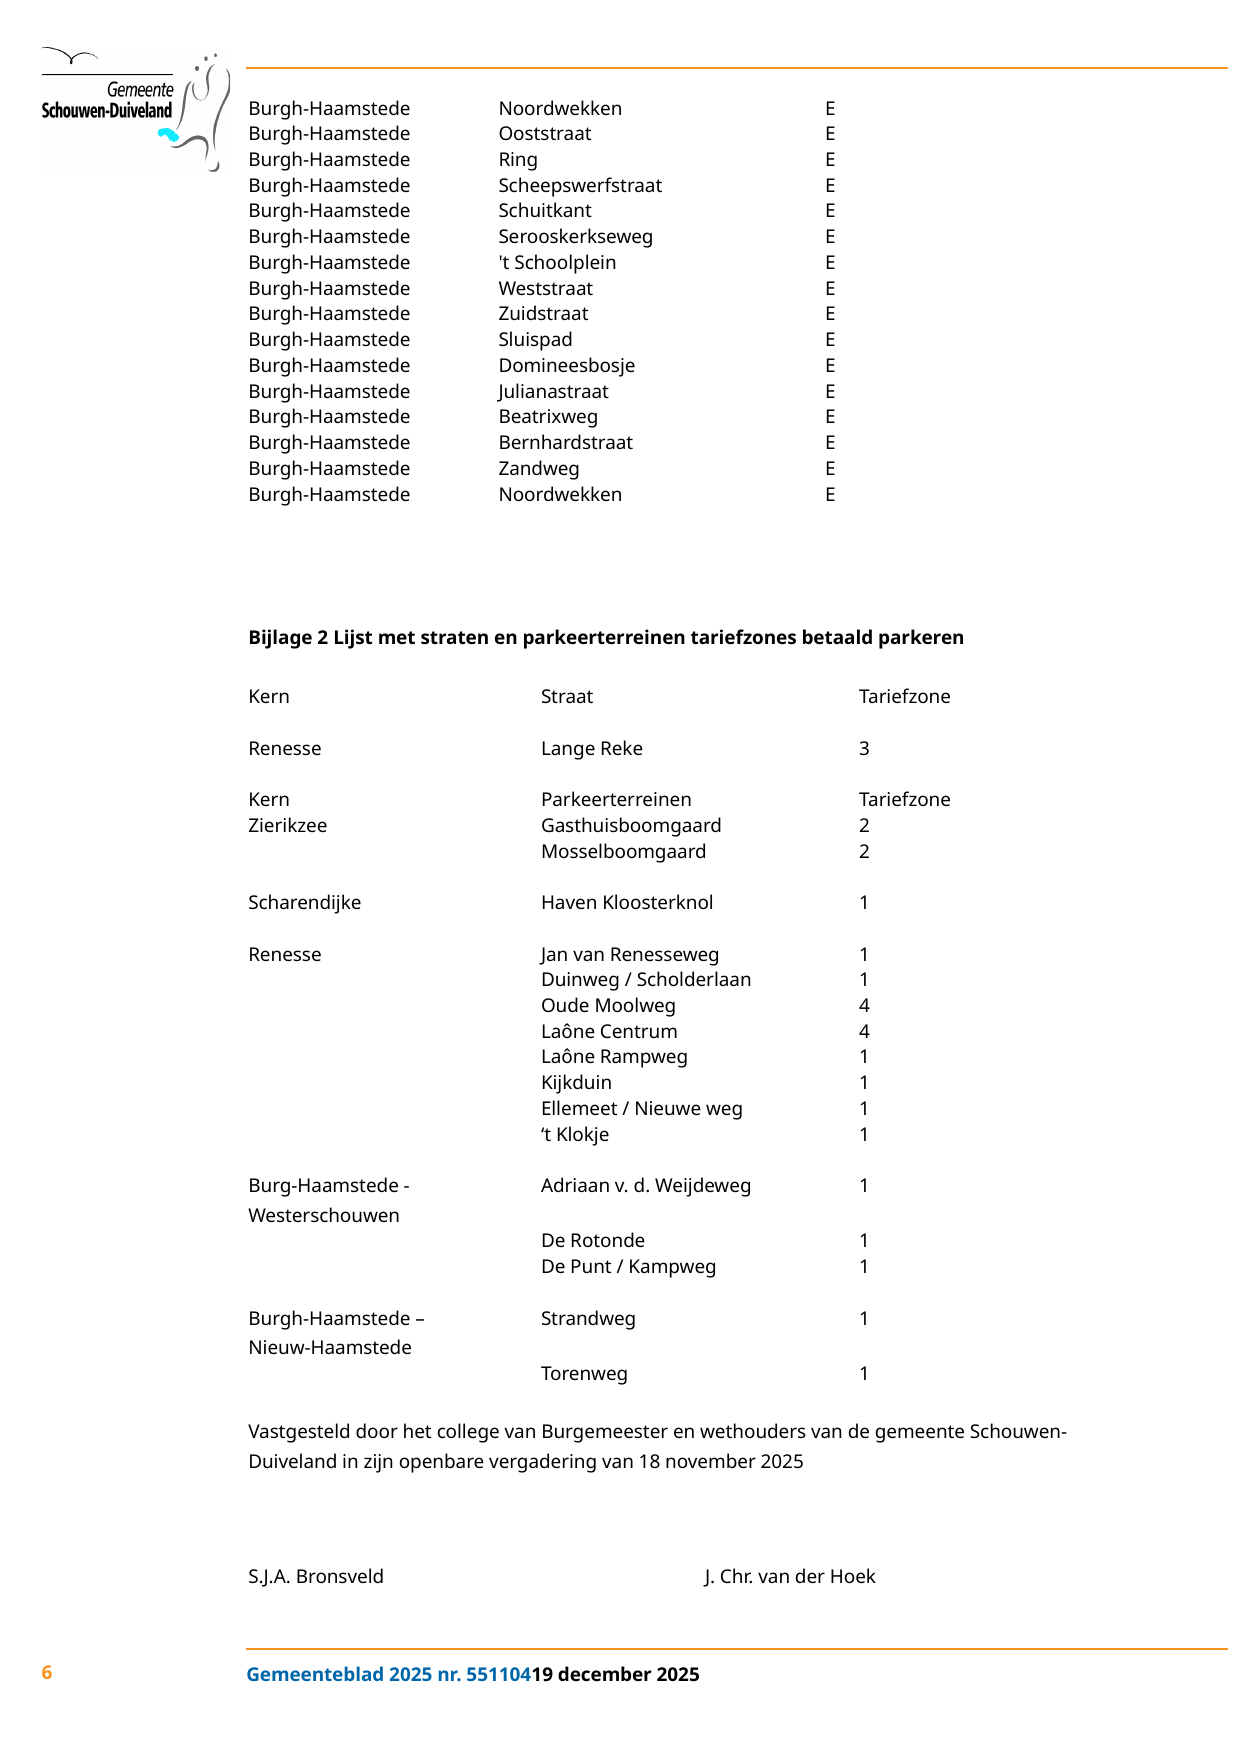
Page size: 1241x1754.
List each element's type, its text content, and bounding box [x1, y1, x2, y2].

table_cell Zuidstraat [498, 301, 825, 326]
table_cell [541, 1147, 859, 1172]
table_cell Jan van Renesseweg [541, 941, 859, 966]
table_cell ‘t Klokje [541, 1121, 859, 1147]
table_cell Laône Centrum [541, 1018, 859, 1044]
table_header [705, 1537, 1152, 1563]
table_cell Parkeerterreinen [541, 786, 859, 812]
table_cell 1 [859, 1172, 1152, 1228]
table_cell Haven Kloosterknol [541, 889, 859, 915]
table_cell Ellemeet / Nieuwe weg [541, 1095, 859, 1121]
table_cell 1 [859, 941, 1152, 966]
table_cell Burg-Haamstede - Westerschouwen [248, 1172, 541, 1228]
table_cell [859, 761, 1152, 786]
table_cell De Rotonde [541, 1228, 859, 1253]
table_cell [541, 1279, 859, 1305]
table_cell J. Chr. van der Hoek [705, 1563, 1152, 1588]
table_cell [248, 992, 541, 1018]
table_cell Burgh-Haamstede [248, 455, 498, 481]
table_cell Bernhardstraat [498, 429, 825, 455]
table_cell 1 [859, 1360, 1152, 1386]
table_header Straat [541, 684, 859, 709]
table_cell Burgh-Haamstede [248, 172, 498, 198]
table_cell E [825, 326, 1152, 352]
table_cell [859, 864, 1152, 889]
table_cell Sluispad [498, 326, 825, 352]
table_cell [248, 1253, 541, 1279]
table_cell Burgh-Haamstede [248, 404, 498, 429]
table_cell [541, 709, 859, 735]
table_cell Burgh-Haamstede [248, 378, 498, 403]
table_cell Laône Rampweg [541, 1044, 859, 1069]
table_cell [825, 506, 1152, 532]
table_cell [248, 1279, 541, 1305]
table_cell E [825, 429, 1152, 455]
table_cell Torenweg [541, 1360, 859, 1386]
table_cell Noordwekken [498, 95, 825, 121]
table_cell E [825, 95, 1152, 121]
table_cell [248, 915, 541, 941]
table_cell Tariefzone [859, 786, 1152, 812]
table_cell Zierikzee [248, 812, 541, 838]
table_cell [248, 506, 498, 532]
table_cell [248, 838, 541, 863]
table_cell Kern [248, 786, 541, 812]
table_cell [248, 709, 541, 735]
table_cell Scharendijke [248, 889, 541, 915]
table_header Tariefzone [859, 684, 1152, 709]
table_cell Oude Moolweg [541, 992, 859, 1018]
table_cell Lange Reke [541, 735, 859, 761]
picture [41, 47, 231, 172]
table_cell [859, 709, 1152, 735]
table_cell Gasthuisboomgaard [541, 812, 859, 838]
table_cell E [825, 352, 1152, 378]
table_cell Burgh-Haamstede [248, 121, 498, 146]
table_cell E [825, 172, 1152, 198]
table_cell E [825, 404, 1152, 429]
table_cell Serooskerkseweg [498, 224, 825, 249]
table_cell Burgh-Haamstede [248, 352, 498, 378]
table_cell [248, 1095, 541, 1121]
table_cell Renesse [248, 735, 541, 761]
table_cell De Punt / Kampweg [541, 1253, 859, 1279]
table_cell [541, 761, 859, 786]
table_cell 1 [859, 1121, 1152, 1147]
table_cell 1 [859, 1095, 1152, 1121]
table_cell [498, 506, 825, 532]
table_cell Julianastraat [498, 378, 825, 403]
table_cell 2 [859, 812, 1152, 838]
table_cell Weststraat [498, 275, 825, 301]
table_cell Renesse [248, 941, 541, 966]
table_cell [248, 966, 541, 992]
table_cell Burgh-Haamstede [248, 275, 498, 301]
table_cell Duinweg / Scholderlaan [541, 966, 859, 992]
table_cell [859, 1279, 1152, 1305]
table_cell Burgh-Haamstede [248, 481, 498, 506]
table_cell Scheepswerfstraat [498, 172, 825, 198]
table_cell [248, 1121, 541, 1147]
table_cell E [825, 455, 1152, 481]
table_cell [248, 1044, 541, 1069]
table_cell E [825, 275, 1152, 301]
table_cell E [825, 249, 1152, 275]
table_cell Noordwekken [498, 481, 825, 506]
table_cell 1 [859, 1253, 1152, 1279]
table_header Kern [248, 684, 541, 709]
table_cell E [825, 481, 1152, 506]
table_cell Burgh-Haamstede [248, 429, 498, 455]
table_cell Adriaan v. d. Weijdeweg [541, 1172, 859, 1228]
table_cell [859, 1147, 1152, 1172]
table_cell Kijkduin [541, 1069, 859, 1095]
table_cell S.J.A. Bronsveld [248, 1563, 705, 1588]
table_cell [248, 1228, 541, 1253]
text Bijlage 2 Lijst met straten en parkeerterreinen tariefzones betaald parkeren [248, 624, 1152, 650]
table_cell E [825, 378, 1152, 403]
table_cell [248, 1360, 541, 1386]
table_cell [248, 1069, 541, 1095]
table_cell 't Schoolplein [498, 249, 825, 275]
table_cell 1 [859, 1228, 1152, 1253]
table_cell 4 [859, 992, 1152, 1018]
table_cell Burgh-Haamstede [248, 326, 498, 352]
table_cell Burgh-Haamstede [248, 146, 498, 172]
table_cell E [825, 121, 1152, 146]
table_cell 1 [859, 966, 1152, 992]
table_cell 2 [859, 838, 1152, 863]
table_cell [248, 1147, 541, 1172]
table_cell 3 [859, 735, 1152, 761]
table_cell 1 [859, 1044, 1152, 1069]
table_cell 1 [859, 1305, 1152, 1360]
table_cell 1 [859, 1069, 1152, 1095]
table_cell Schuitkant [498, 198, 825, 223]
table_cell [859, 915, 1152, 941]
table_cell Strandweg [541, 1305, 859, 1360]
table_cell Beatrixweg [498, 404, 825, 429]
table_header [248, 1537, 705, 1563]
table_cell E [825, 198, 1152, 223]
table_cell E [825, 301, 1152, 326]
table_cell Burgh-Haamstede [248, 198, 498, 223]
table_cell Burgh-Haamstede – Nieuw-Haamstede [248, 1305, 541, 1360]
table_cell 1 [859, 889, 1152, 915]
table_cell Ring [498, 146, 825, 172]
table_cell [248, 1018, 541, 1044]
table_cell Ooststraat [498, 121, 825, 146]
table_cell [248, 864, 541, 889]
table_cell Domineesbosje [498, 352, 825, 378]
table_cell Burgh-Haamstede [248, 301, 498, 326]
table_cell [248, 761, 541, 786]
table_cell Burgh-Haamstede [248, 249, 498, 275]
table_cell E [825, 224, 1152, 249]
table_cell [541, 915, 859, 941]
table_cell Mosselboomgaard [541, 838, 859, 863]
table_cell 4 [859, 1018, 1152, 1044]
table_cell [541, 864, 859, 889]
table_cell Burgh-Haamstede [248, 224, 498, 249]
table_cell Burgh-Haamstede [248, 95, 498, 121]
table_cell E [825, 146, 1152, 172]
table_cell Zandweg [498, 455, 825, 481]
text Vastgesteld door het college van Burgemeester en wethouders van de gemeente Schouwen-Duiveland in zijn openbare vergadering van 18 november 2025 [248, 1419, 1152, 1474]
